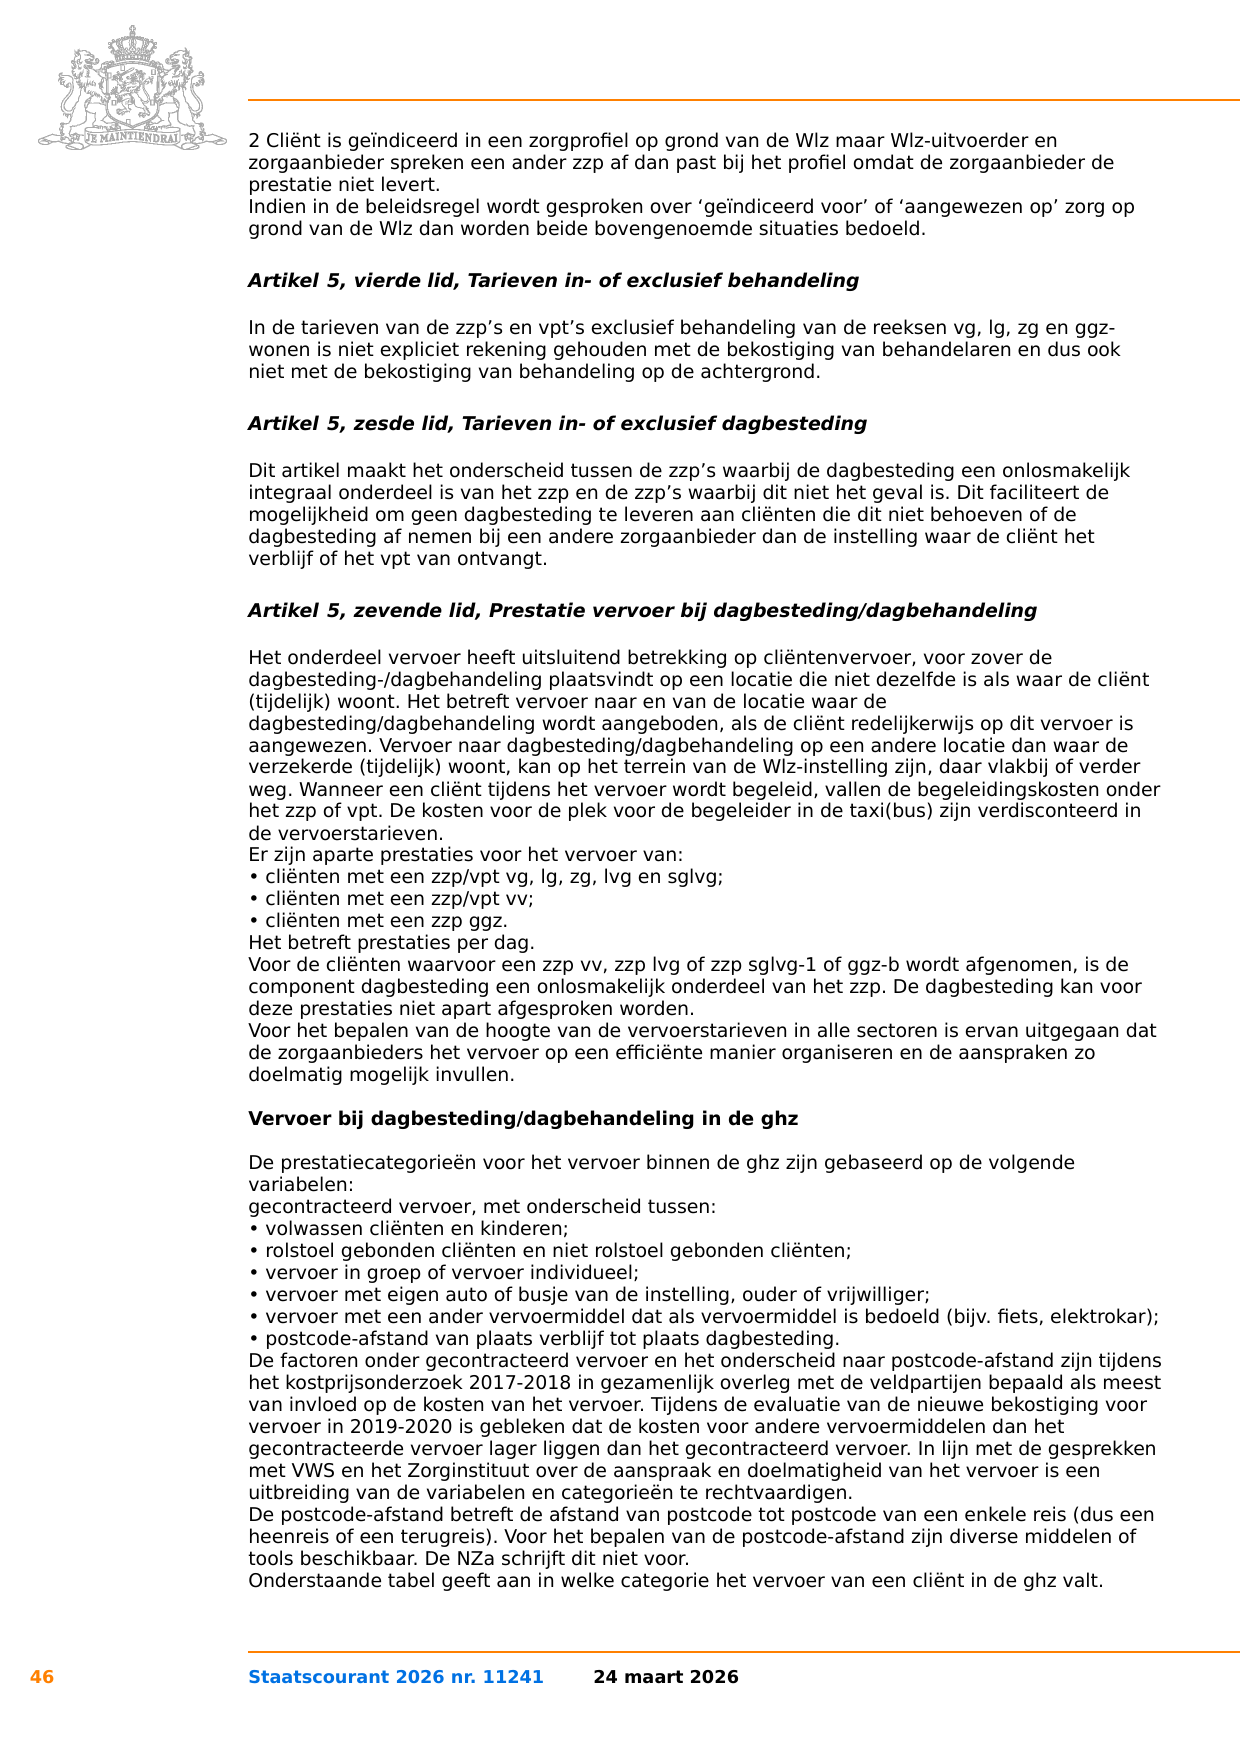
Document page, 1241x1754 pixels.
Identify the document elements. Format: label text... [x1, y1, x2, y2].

picture [38, 25, 227, 150]
text • cliënten met een zzp/vpt vg, lg, zg, lvg en sglvg; [248, 866, 1163, 888]
subtitle Artikel 5, vierde lid, Tarieven in- of exclusief behandeling [248, 270, 1163, 292]
text De factoren onder gecontracteerd vervoer en het onderscheid naar postcode-afstand zijn tijdens het kostprijsonderzoek 2017-2018 in gezamenlijk overleg met de veldpartijen bepaald als meest van invloed op de kosten van het vervoer. Tijdens de evaluatie van de nieuwe bekostiging voor vervoer in 2019-2020 is gebleken dat de kosten voor andere vervoermiddelen dan het gecontracteerde vervoer lager liggen dan het gecontracteerd vervoer. In lijn met de gesprekken met VWS en het Zorginstituut over de aanspraak en doelmatigheid van het vervoer is een uitbreiding van de variabelen en categorieën te rechtvaardigen. [248, 1350, 1163, 1503]
text 2 Cliënt is geïndiceerd in een zorgprofiel op grond van de Wlz maar Wlz-uitvoerder en zorgaanbieder spreken een ander zzp af dan past bij het profiel omdat de zorgaanbieder de prestatie niet levert. [248, 130, 1163, 196]
text Voor de cliënten waarvoor een zzp vv, zzp lvg of zzp sglvg-1 of ggz-b wordt afgenomen, is de component dagbesteding een onlosmakelijk onderdeel van het zzp. De dagbesteding kan voor deze prestaties niet apart afgesproken worden. [248, 954, 1163, 1020]
text Onderstaande tabel geeft aan in welke categorie het vervoer van een cliënt in de ghz valt. [248, 1569, 1163, 1591]
text Dit artikel maakt het onderscheid tussen de zzp’s waarbij de dagbesteding een onlosmakelijk integraal onderdeel is van het zzp en de zzp’s waarbij dit niet het geval is. Dit faciliteert de mogelijkheid om geen dagbesteding te leveren aan cliënten die dit niet behoeven of de dagbesteding af nemen bij een andere zorgaanbieder dan de instelling waar de cliënt het verblijf of het vpt van ontvangt. [248, 460, 1163, 569]
text • vervoer in groep of vervoer individueel; [248, 1262, 1163, 1284]
text De prestatiecategorieën voor het vervoer binnen de ghz zijn gebaseerd op de volgende variabelen: [248, 1152, 1163, 1196]
text Er zijn aparte prestaties voor het vervoer van: [248, 844, 1163, 866]
text • postcode-afstand van plaats verblijf tot plaats dagbesteding. [248, 1328, 1163, 1350]
text • volwassen cliënten en kinderen; [248, 1218, 1163, 1240]
subtitle Vervoer bij dagbesteding/dagbehandeling in de ghz [248, 1108, 1163, 1130]
text In de tarieven van de zzp’s en vpt’s exclusief behandeling van de reeksen vg, lg, zg en ggz-wonen is niet expliciet rekening gehouden met de bekostiging van behandelaren en dus ook niet met de bekostiging van behandeling op de achtergrond. [248, 317, 1163, 383]
text Het onderdeel vervoer heeft uitsluitend betrekking op cliëntenvervoer, voor zover de dagbesteding-/dagbehandeling plaatsvindt op een locatie die niet dezelfde is als waar de cliënt (tijdelijk) woont. Het betreft vervoer naar en van de locatie waar de dagbesteding/dagbehandeling wordt aangeboden, als de cliënt redelijkerwijs op dit vervoer is aangewezen. Vervoer naar dagbesteding/dagbehandeling op een andere locatie dan waar de verzekerde (tijdelijk) woont, kan op het terrein van de Wlz-instelling zijn, daar vlakbij of verder weg. Wanneer een cliënt tijdens het vervoer wordt begeleid, vallen de begeleidingskosten onder het zzp of vpt. De kosten voor de plek voor de begeleider in de taxi(bus) zijn verdisconteerd in de vervoerstarieven. [248, 647, 1163, 844]
text Het betreft prestaties per dag. [248, 932, 1163, 954]
subtitle Artikel 5, zesde lid, Tarieven in- of exclusief dagbesteding [248, 413, 1163, 435]
text • cliënten met een zzp ggz. [248, 910, 1163, 932]
text Voor het bepalen van de hoogte van de vervoerstarieven in alle sectoren is ervan uitgegaan dat de zorgaanbieders het vervoer op een efficiënte manier organiseren en de aanspraken zo doelmatig mogelijk invullen. [248, 1020, 1163, 1086]
text gecontracteerd vervoer, met onderscheid tussen: [248, 1196, 1163, 1218]
subtitle Artikel 5, zevende lid, Prestatie vervoer bij dagbesteding/dagbehandeling [248, 599, 1163, 622]
text • rolstoel gebonden cliënten en niet rolstoel gebonden cliënten; [248, 1240, 1163, 1262]
text • cliënten met een zzp/vpt vv; [248, 888, 1163, 910]
text Indien in de beleidsregel wordt gesproken over ‘geïndiceerd voor’ of ‘aangewezen op’ zorg op grond van de Wlz dan worden beide bovengenoemde situaties bedoeld. [248, 196, 1163, 240]
text De postcode-afstand betreft de afstand van postcode tot postcode van een enkele reis (dus een heenreis of een terugreis). Voor het bepalen van de postcode-afstand zijn diverse middelen of tools beschikbaar. De NZa schrijft dit niet voor. [248, 1503, 1163, 1569]
text • vervoer met eigen auto of busje van de instelling, ouder of vrijwilliger; [248, 1284, 1163, 1306]
text • vervoer met een ander vervoermiddel dat als vervoermiddel is bedoeld (bijv. fiets, elektrokar); [248, 1306, 1163, 1328]
